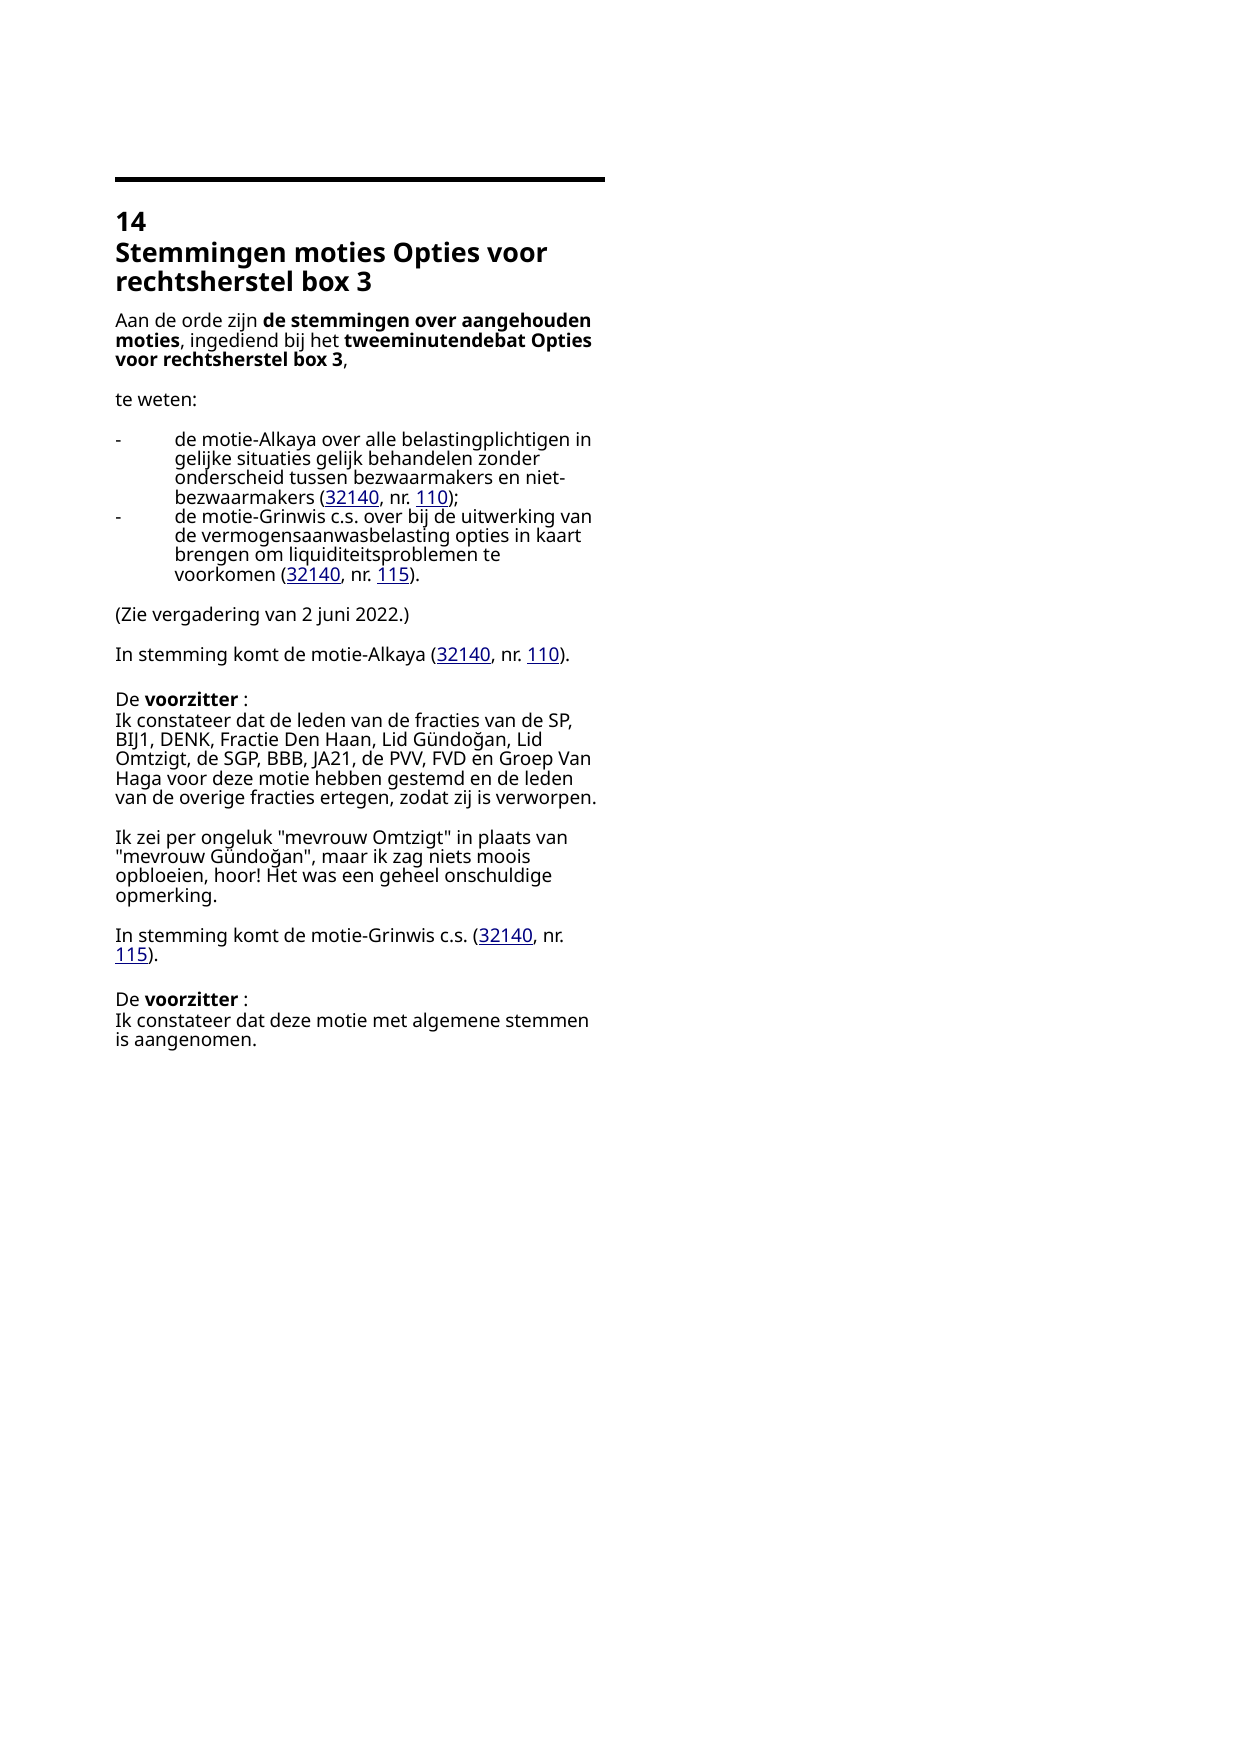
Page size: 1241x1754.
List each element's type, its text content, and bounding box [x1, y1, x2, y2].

text te weten: [115, 391, 605, 410]
text De voorzitter : [115, 986, 605, 1012]
text In stemming komt de motie-Alkaya (32140, nr. 110). [115, 646, 605, 665]
list de motie-Grinwis c.s. over bij de uitwerking van de vermogensaanwasbelasting opties in kaart brengen om liquiditeitsproblemen te voorkomen (32140, nr. 115). [115, 508, 605, 585]
text De voorzitter : [115, 686, 605, 712]
list de motie-Alkaya over alle belastingplichtigen in gelijke situaties gelijk behandelen zonder onderscheid tussen bezwaarmakers en niet-bezwaarmakers (32140, nr. 110); [115, 431, 605, 508]
text (Zie vergadering van 2 juni 2022.) [115, 606, 605, 625]
text Ik constateer dat de leden van de fracties van de SP, BIJ1, DENK, Fractie Den Haan, Lid Gündoğan, Lid Omtzigt, de SGP, BBB, JA21, de PVV, FVD en Groep Van Haga voor deze motie hebben gestemd en de leden van de overige fracties ertegen, zodat zij is verworpen. [115, 712, 605, 808]
text Ik constateer dat deze motie met algemene stemmen is aangenomen. [115, 1012, 605, 1050]
text Aan de orde zijn de stemmingen over aangehouden moties, ingediend bij het tweeminutendebat Opties voor rechtsherstel box 3, [115, 312, 605, 370]
text Stemmingen moties Opties voor rechtsherstel box 3 [115, 239, 605, 312]
text 14 [115, 203, 605, 239]
text Ik zei per ongeluk "mevrouw Omtzigt" in plaats van "mevrouw Gündoğan", maar ik zag niets moois opbloeien, hoor! Het was een geheel onschuldige opmerking. [115, 829, 605, 906]
text In stemming komt de motie-Grinwis c.s. (32140, nr. 115). [115, 927, 605, 965]
